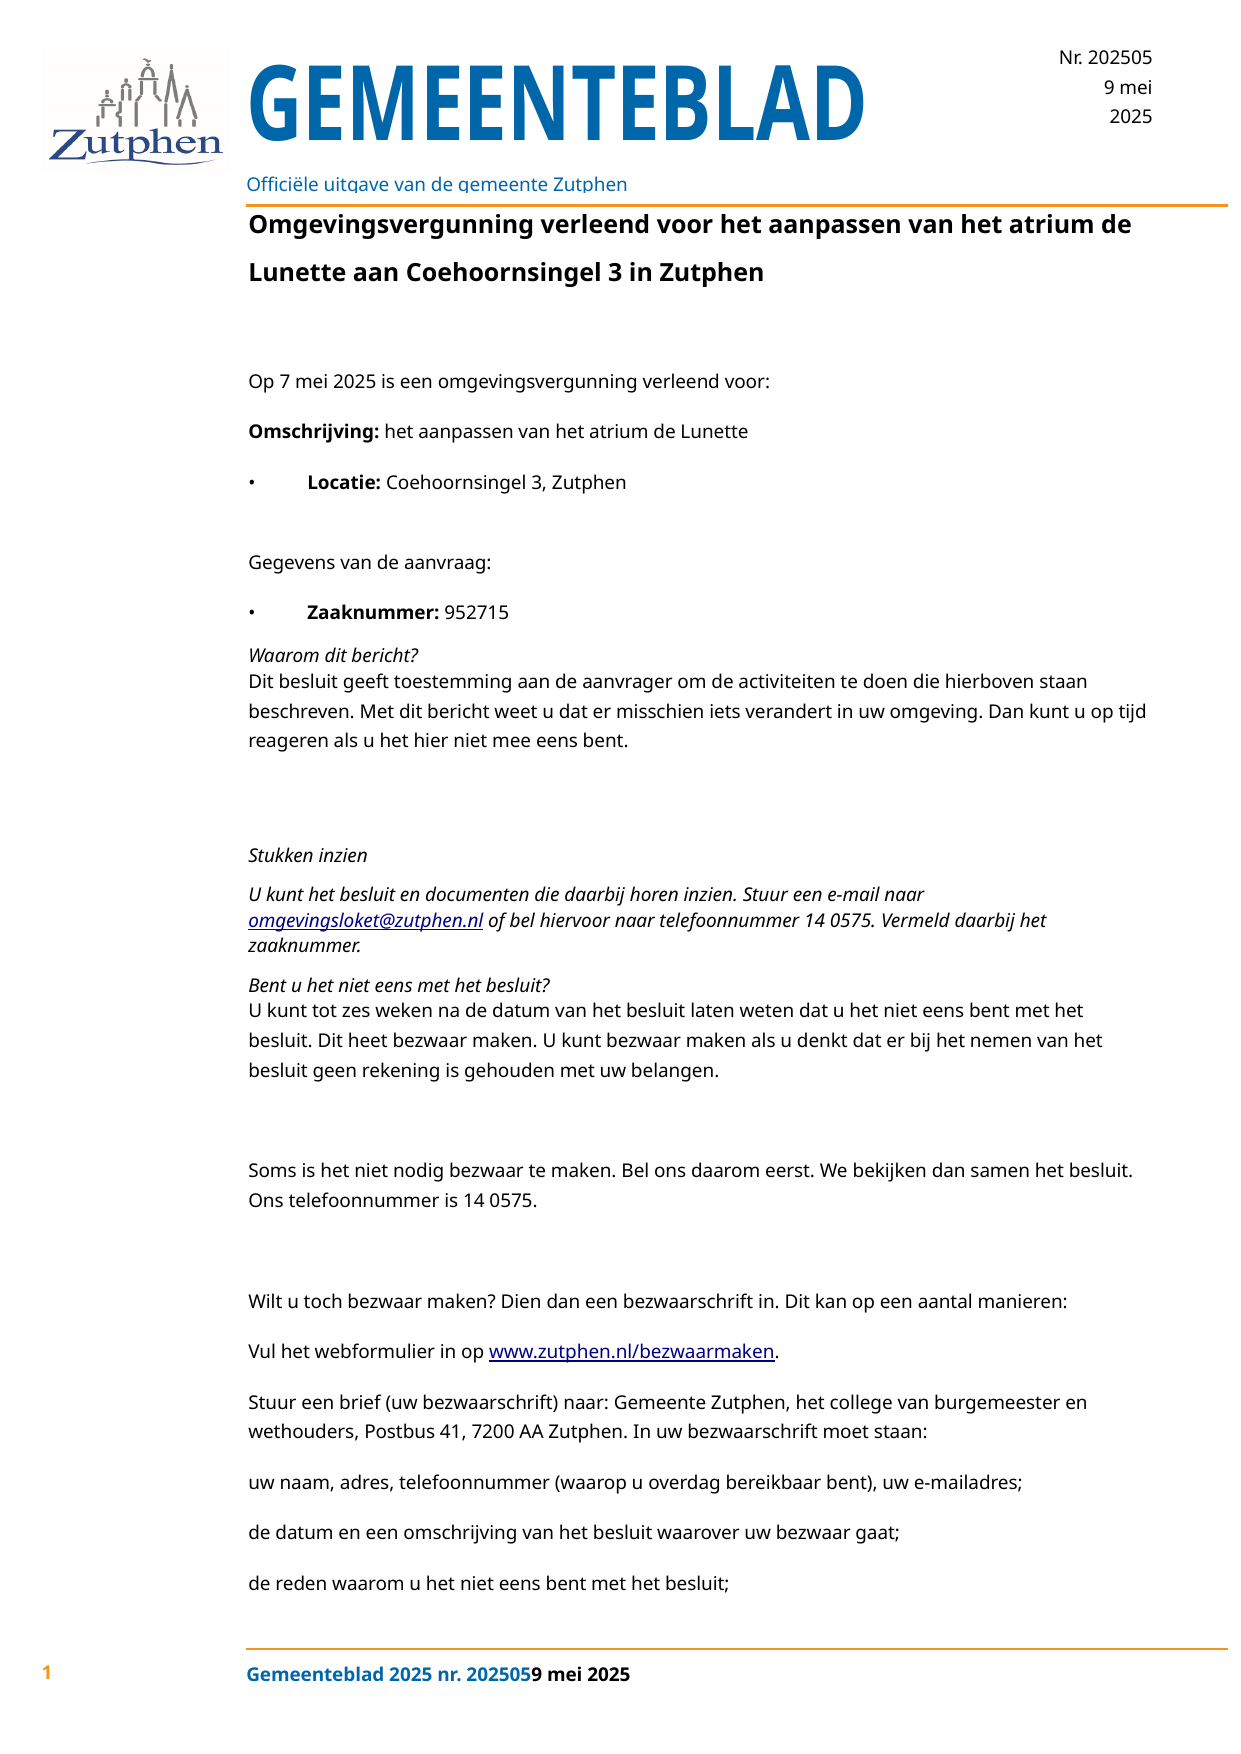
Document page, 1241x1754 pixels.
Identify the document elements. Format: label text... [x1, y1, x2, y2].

text Waarom dit bericht? [248, 643, 1152, 668]
text de reden waarom u het niet eens bent met het besluit; [248, 1570, 1152, 1596]
text Stuur een brief (uw bezwaarschrift) naar: Gemeente Zutphen, het college van burgemeester en wethouders, Postbus 41, 7200 AA Zutphen. In uw bezwaarschrift moet staan: [248, 1389, 1152, 1444]
picture [41, 47, 231, 172]
text Soms is het niet nodig bezwaar te maken. Bel ons daarom eerst. We bekijken dan samen het besluit. Ons telefoonnummer is 14 0575. [248, 1158, 1152, 1213]
text Stukken inzien [248, 842, 1152, 868]
text uw naam, adres, telefoonnummer (waarop u overdag bereikbaar bent), uw e-mailadres; [248, 1469, 1152, 1495]
text Omgevingsvergunning verleend voor het aanpassen van het atrium de Lunette aan Coehoornsingel 3 in Zutphen [248, 207, 1152, 288]
text de datum en een omschrijving van het besluit waarover uw bezwaar gaat; [248, 1519, 1152, 1545]
list Zaaknummer: 952715 [248, 599, 1152, 625]
text U kunt het besluit en documenten die daarbij horen inzien. Stuur een e-mail naar omgevingsloket@zutphen.nl of bel hiervoor naar telefoonnummer 14 0575. Vermeld daarbij het zaaknummer. [248, 881, 1152, 958]
text Wilt u toch bezwaar maken? Dien dan een bezwaarschrift in. Dit kan op een aantal manieren: [248, 1288, 1152, 1314]
text U kunt tot zes weken na de datum van het besluit laten weten dat u het niet eens bent met het besluit. Dit heet bezwaar maken. U kunt bezwaar maken als u denkt dat er bij het nemen van het besluit geen rekening is gehouden met uw belangen. [248, 998, 1152, 1083]
list Locatie: Coehoornsingel 3, Zutphen [248, 469, 1152, 495]
text Dit besluit geeft toestemming aan de aanvrager om de activiteiten te doen die hierboven staan beschreven. Met dit bericht weet u dat er misschien iets verandert in uw omgeving. Dan kunt u op tijd reageren als u het hier niet mee eens bent. [248, 668, 1152, 753]
text Gegevens van de aanvraag: [248, 549, 1152, 575]
text Omschrijving: het aanpassen van het atrium de Lunette [248, 419, 1152, 444]
text Bent u het niet eens met het besluit? [248, 972, 1152, 998]
text Vul het webformulier in op www.zutphen.nl/bezwaarmaken. [248, 1338, 1152, 1364]
text Op 7 mei 2025 is een omgevingsvergunning verleend voor: [248, 368, 1152, 394]
